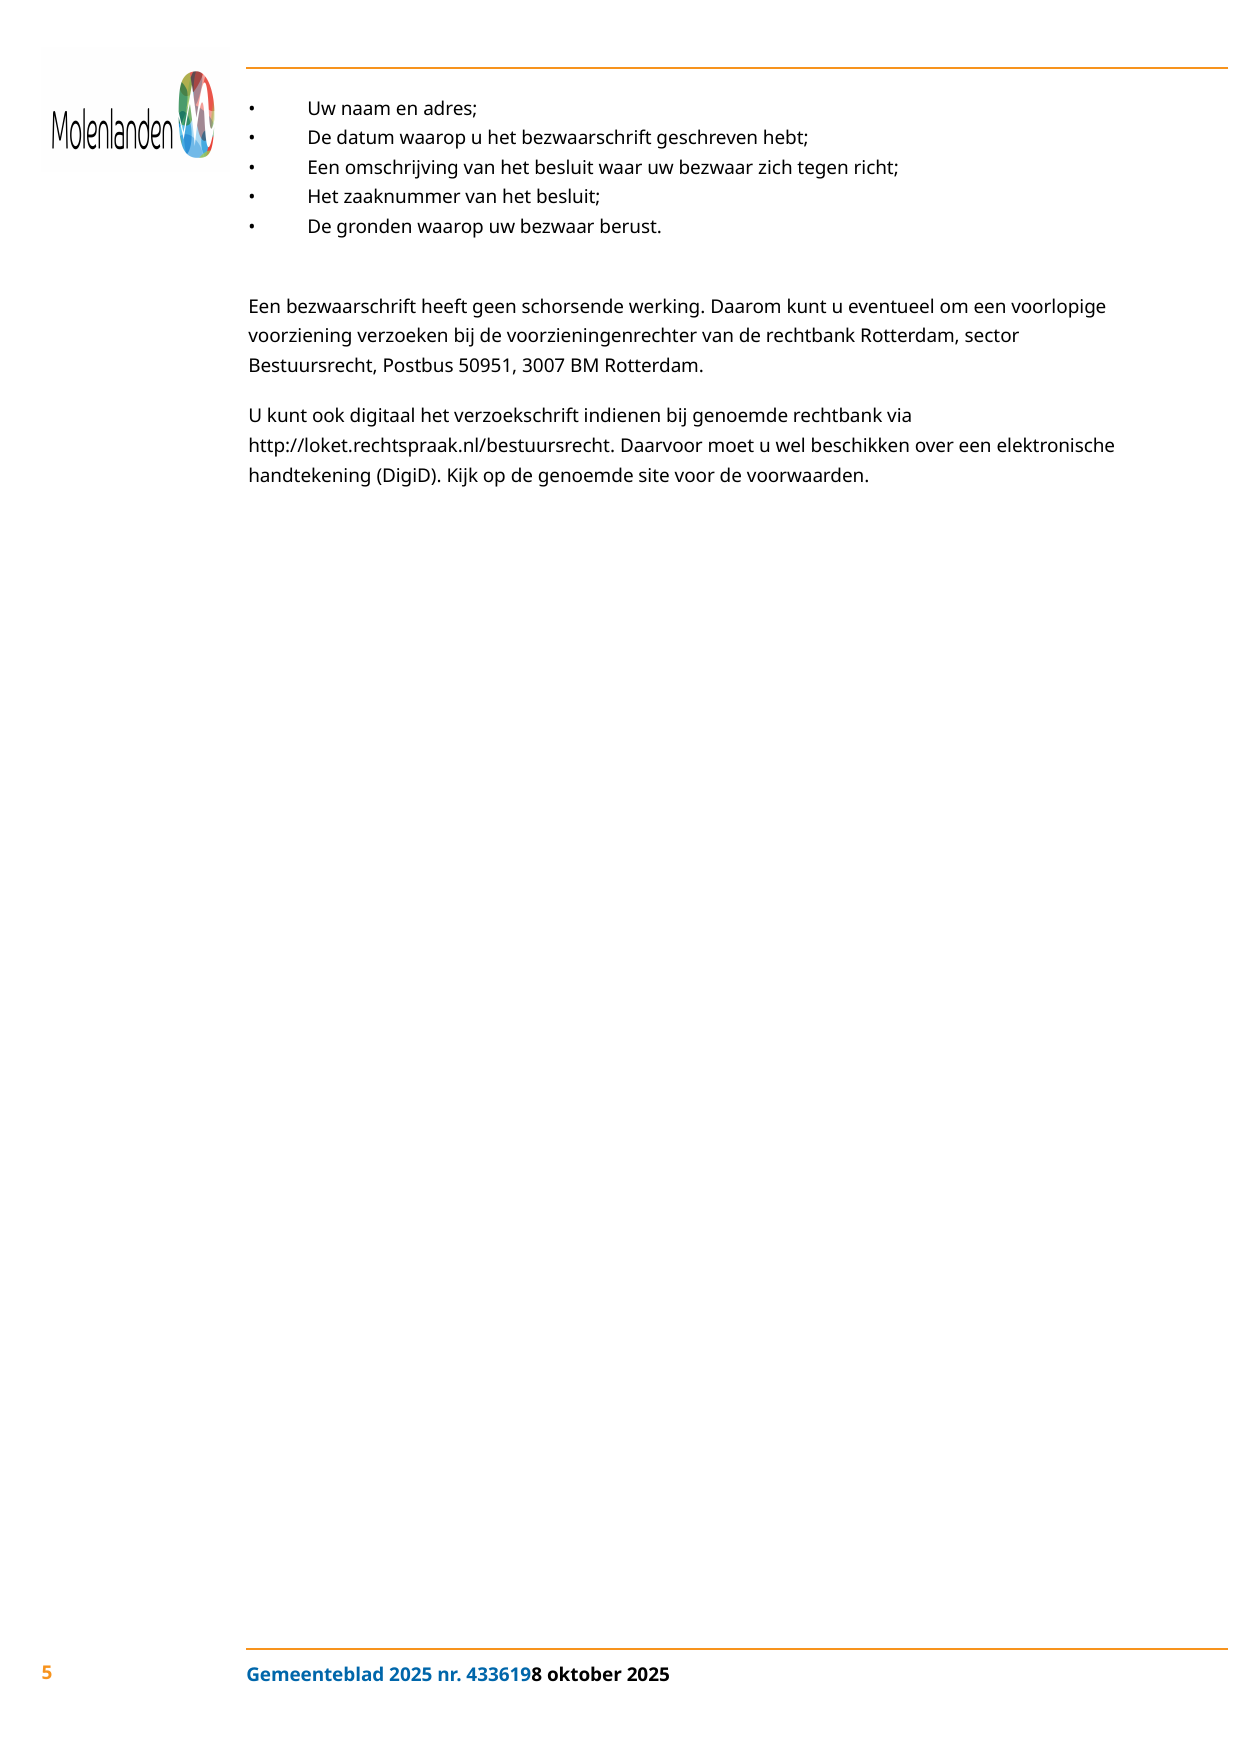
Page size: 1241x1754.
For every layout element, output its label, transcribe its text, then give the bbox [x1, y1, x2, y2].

text Een bezwaarschrift heeft geen schorsende werking. Daarom kunt u eventueel om een voorlopige voorziening verzoeken bij de voorzieningenrechter van de rechtbank Rotterdam, sector Bestuursrecht, Postbus 50951, 3007 BM Rotterdam. [248, 293, 1152, 378]
list De gronden waarop uw bezwaar berust. [248, 213, 1152, 239]
list Het zaaknummer van het besluit; [248, 183, 1152, 209]
picture [41, 47, 231, 172]
list Een omschrijving van het besluit waar uw bezwaar zich tegen richt; [248, 154, 1152, 180]
list De datum waarop u het bezwaarschrift geschreven hebt; [248, 124, 1152, 150]
list Uw naam en adres; [248, 95, 1152, 121]
text U kunt ook digitaal het verzoekschrift indienen bij genoemde rechtbank via http://loket.rechtspraak.nl/bestuursrecht. Daarvoor moet u wel beschikken over een elektronische handtekening (DigiD). Kijk op de genoemde site voor de voorwaarden. [248, 403, 1152, 488]
